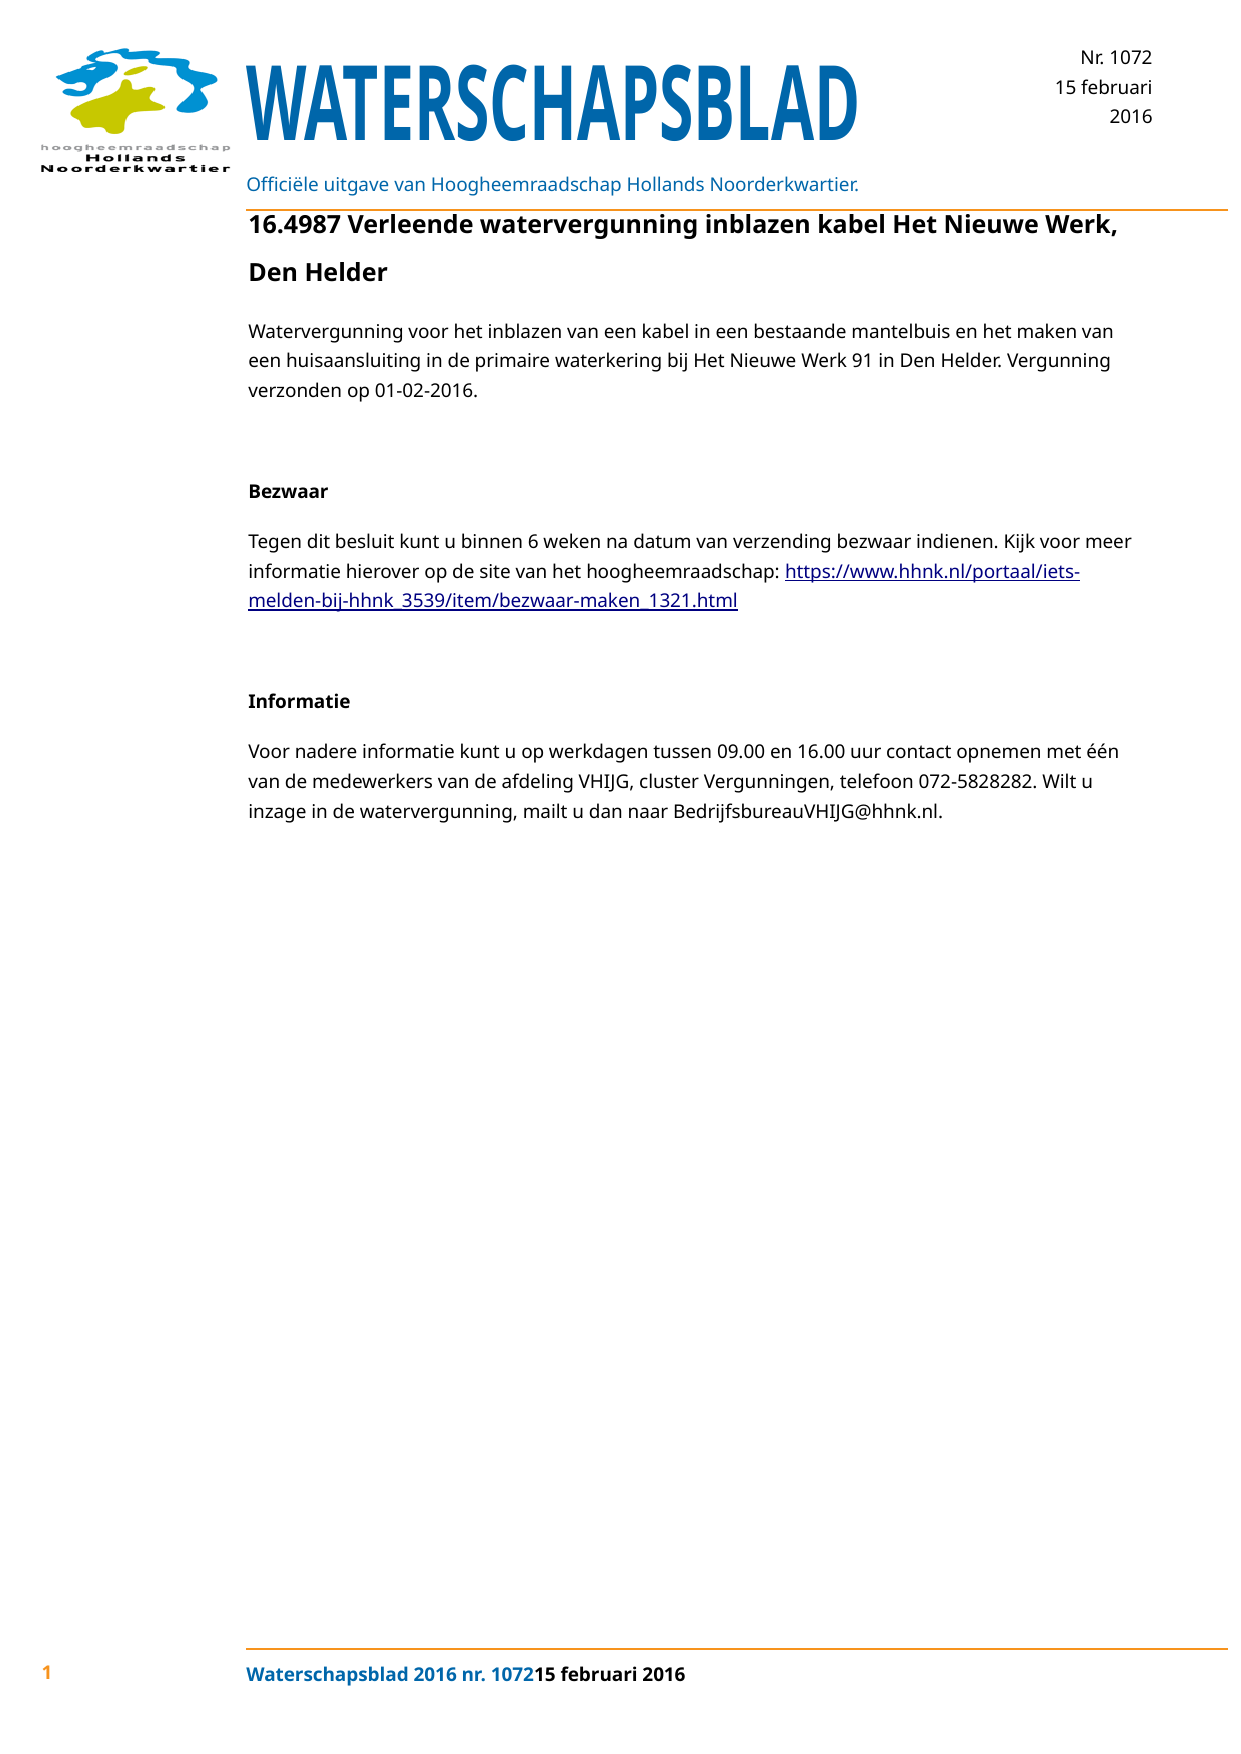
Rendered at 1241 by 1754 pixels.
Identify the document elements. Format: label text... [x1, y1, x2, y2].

picture [41, 47, 231, 172]
text Tegen dit besluit kunt u binnen 6 weken na datum van verzending bezwaar indienen. Kijk voor meer informatie hierover op de site van het hoogheemraadschap: https://www.hhnk.nl/portaal/iets-melden-bij-hhnk_3539/item/bezwaar-maken_1321.html [248, 528, 1152, 613]
text Voor nadere informatie kunt u op werkdagen tussen 09.00 en 16.00 uur contact opnemen met één van de medewerkers van de afdeling VHIJG, cluster Vergunningen, telefoon 072-5828282. Wilt u inzage in de watervergunning, mailt u dan naar BedrijfsbureauVHIJG@hhnk.nl. [248, 739, 1152, 824]
text Watervergunning voor het inblazen van een kabel in een bestaande mantelbuis en het maken van een huisaansluiting in de primaire waterkering bij Het Nieuwe Werk 91 in Den Helder. Vergunning verzonden op 01-02-2016. [248, 318, 1152, 403]
text 16.4987 Verleende watervergunning inblazen kabel Het Nieuwe Werk, Den Helder [248, 211, 1152, 288]
text Bezwaar [248, 478, 1152, 504]
text Informatie [248, 688, 1152, 714]
